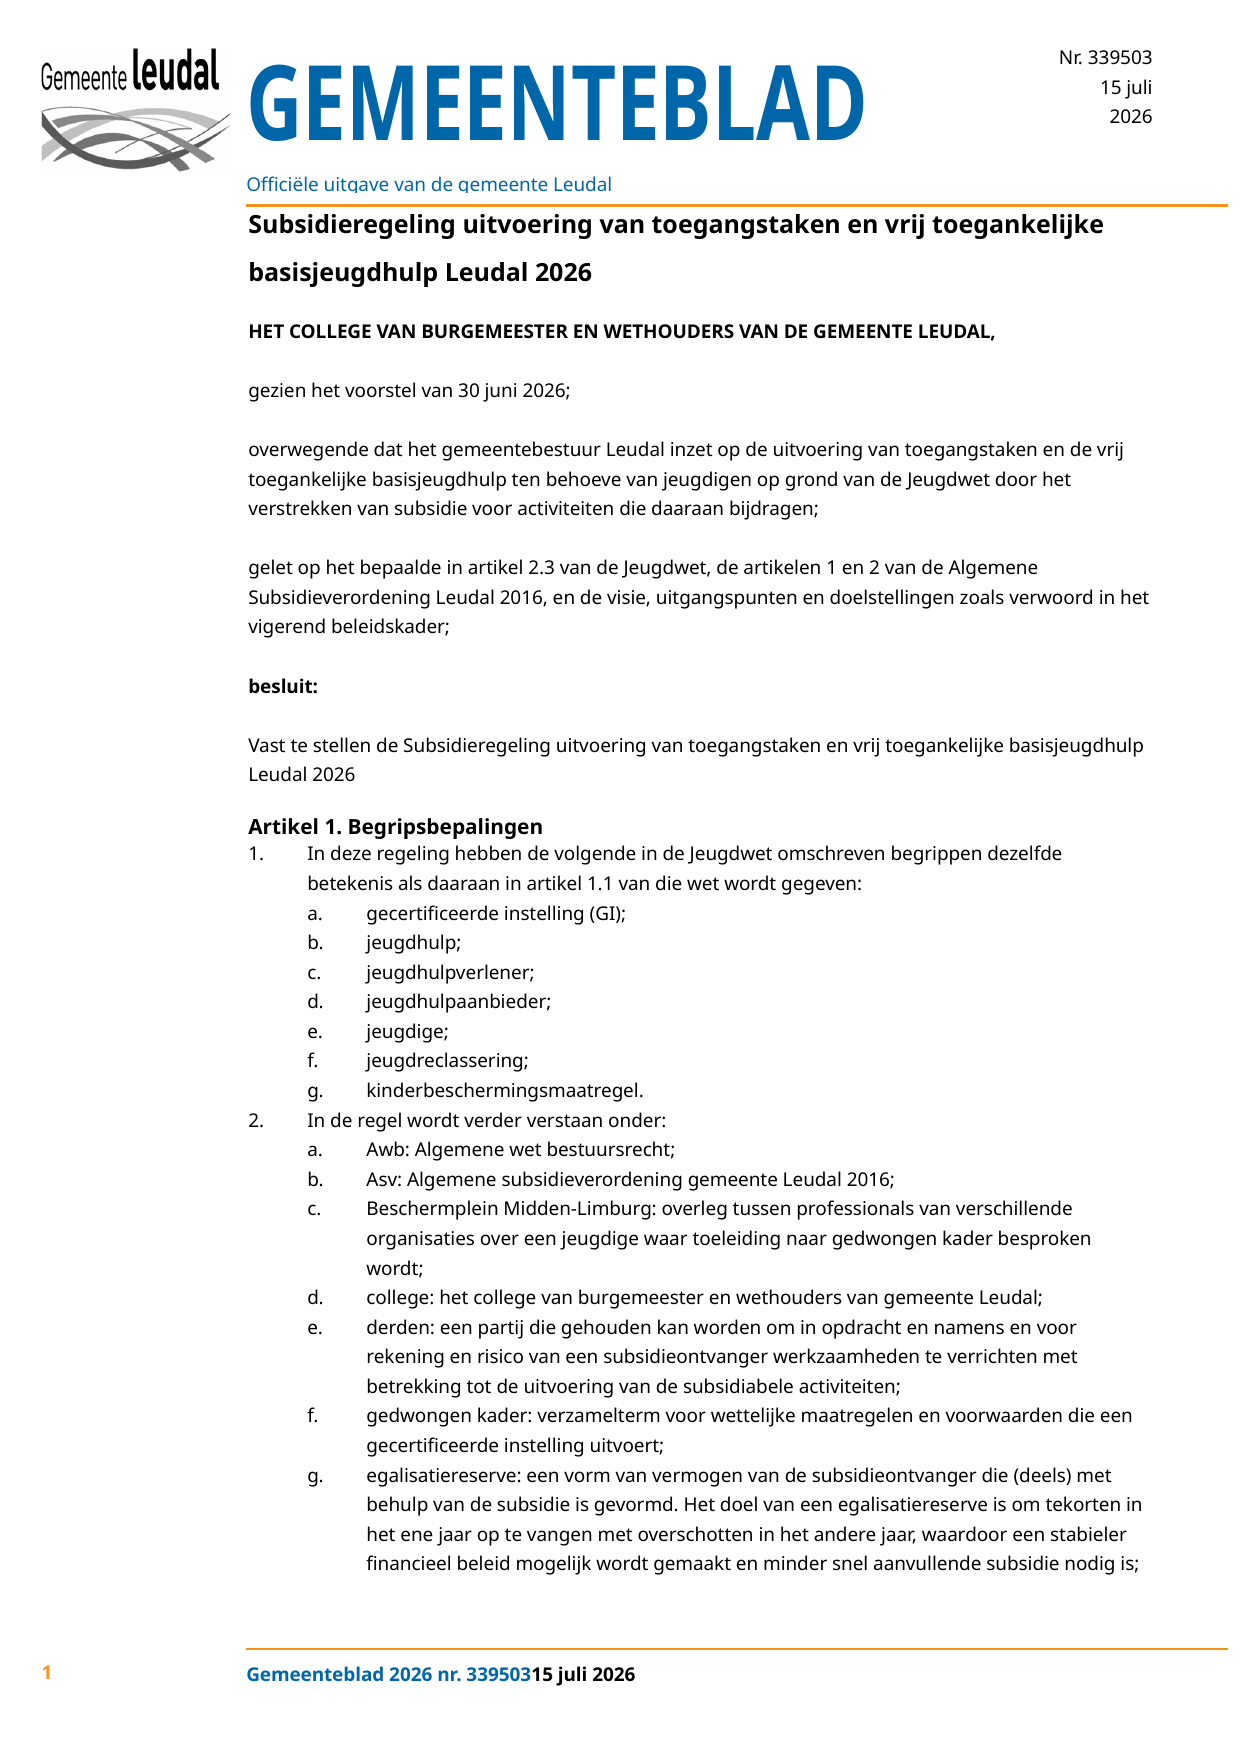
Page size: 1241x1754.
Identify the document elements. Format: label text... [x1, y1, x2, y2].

list college: het college van burgemeester en wethouders van gemeente Leudal; [307, 1284, 1152, 1310]
list jeugdhulpverlener; [307, 959, 1152, 984]
text besluit: [248, 673, 1152, 699]
list derden: een partij die gehouden kan worden om in opdracht en namens en voor rekening en risico van een subsidieontvanger werkzaamheden te verrichten met betrekking tot de uitvoering van de subsidiabele activiteiten; [307, 1314, 1152, 1399]
list Awb: Algemene wet bestuursrecht; [307, 1136, 1152, 1162]
text gelet op het bepaalde in artikel 2.3 van de Jeugdwet, de artikelen 1 en 2 van de Algemene Subsidieverordening Leudal 2016, en de visie, uitgangspunten en doelstellingen zoals verwoord in het vigerend beleidskader; [248, 554, 1152, 639]
text Vast te stellen de Subsidieregeling uitvoering van toegangstaken en vrij toegankelijke basisjeugdhulp Leudal 2026 [248, 732, 1152, 787]
text gezien het voorstel van 30 juni 2026; [248, 377, 1152, 403]
text HET COLLEGE VAN BURGEMEESTER EN WETHOUDERS VAN DE GEMEENTE LEUDAL, [248, 318, 1152, 344]
list jeugdhulpaanbieder; [307, 988, 1152, 1014]
list kinderbeschermingsmaatregel. [307, 1077, 1152, 1103]
text overwegende dat het gemeentebestuur Leudal inzet op de uitvoering van toegangstaken en de vrij toegankelijke basisjeugdhulp ten behoeve van jeugdigen op grond van de Jeugdwet door het verstrekken van subsidie voor activiteiten die daaraan bijdragen; [248, 436, 1152, 521]
list gedwongen kader: verzamelterm voor wettelijke maatregelen en voorwaarden die een gecertificeerde instelling uitvoert; [307, 1403, 1152, 1458]
text Subsidieregeling uitvoering van toegangstaken en vrij toegankelijke basisjeugdhulp Leudal 2026 [248, 207, 1152, 288]
list gecertificeerde instelling (GI); [307, 900, 1152, 925]
list In de regel wordt verder verstaan onder: [248, 1107, 1152, 1132]
list jeugdhulp; [307, 929, 1152, 955]
list jeugdige; [307, 1018, 1152, 1044]
text Artikel 1. Begripsbepalingen [248, 812, 1152, 841]
list jeugdreclassering; [307, 1048, 1152, 1073]
list Beschermplein Midden-Limburg: overleg tussen professionals van verschillende organisaties over een jeugdige waar toeleiding naar gedwongen kader besproken wordt; [307, 1196, 1152, 1280]
picture [41, 47, 231, 172]
list In deze regeling hebben de volgende in de Jeugdwet omschreven begrippen dezelfde betekenis als daaraan in artikel 1.1 van die wet wordt gegeven: [248, 841, 1152, 896]
list egalisatiereserve: een vorm van vermogen van de subsidieontvanger die (deels) met behulp van de subsidie is gevormd. Het doel van een egalisatiereserve is om tekorten in het ene jaar op te vangen met overschotten in het andere jaar, waardoor een stabieler financieel beleid mogelijk wordt gemaakt en minder snel aanvullende subsidie nodig is; [307, 1462, 1152, 1576]
list Asv: Algemene subsidieverordening gemeente Leudal 2016; [307, 1166, 1152, 1192]
